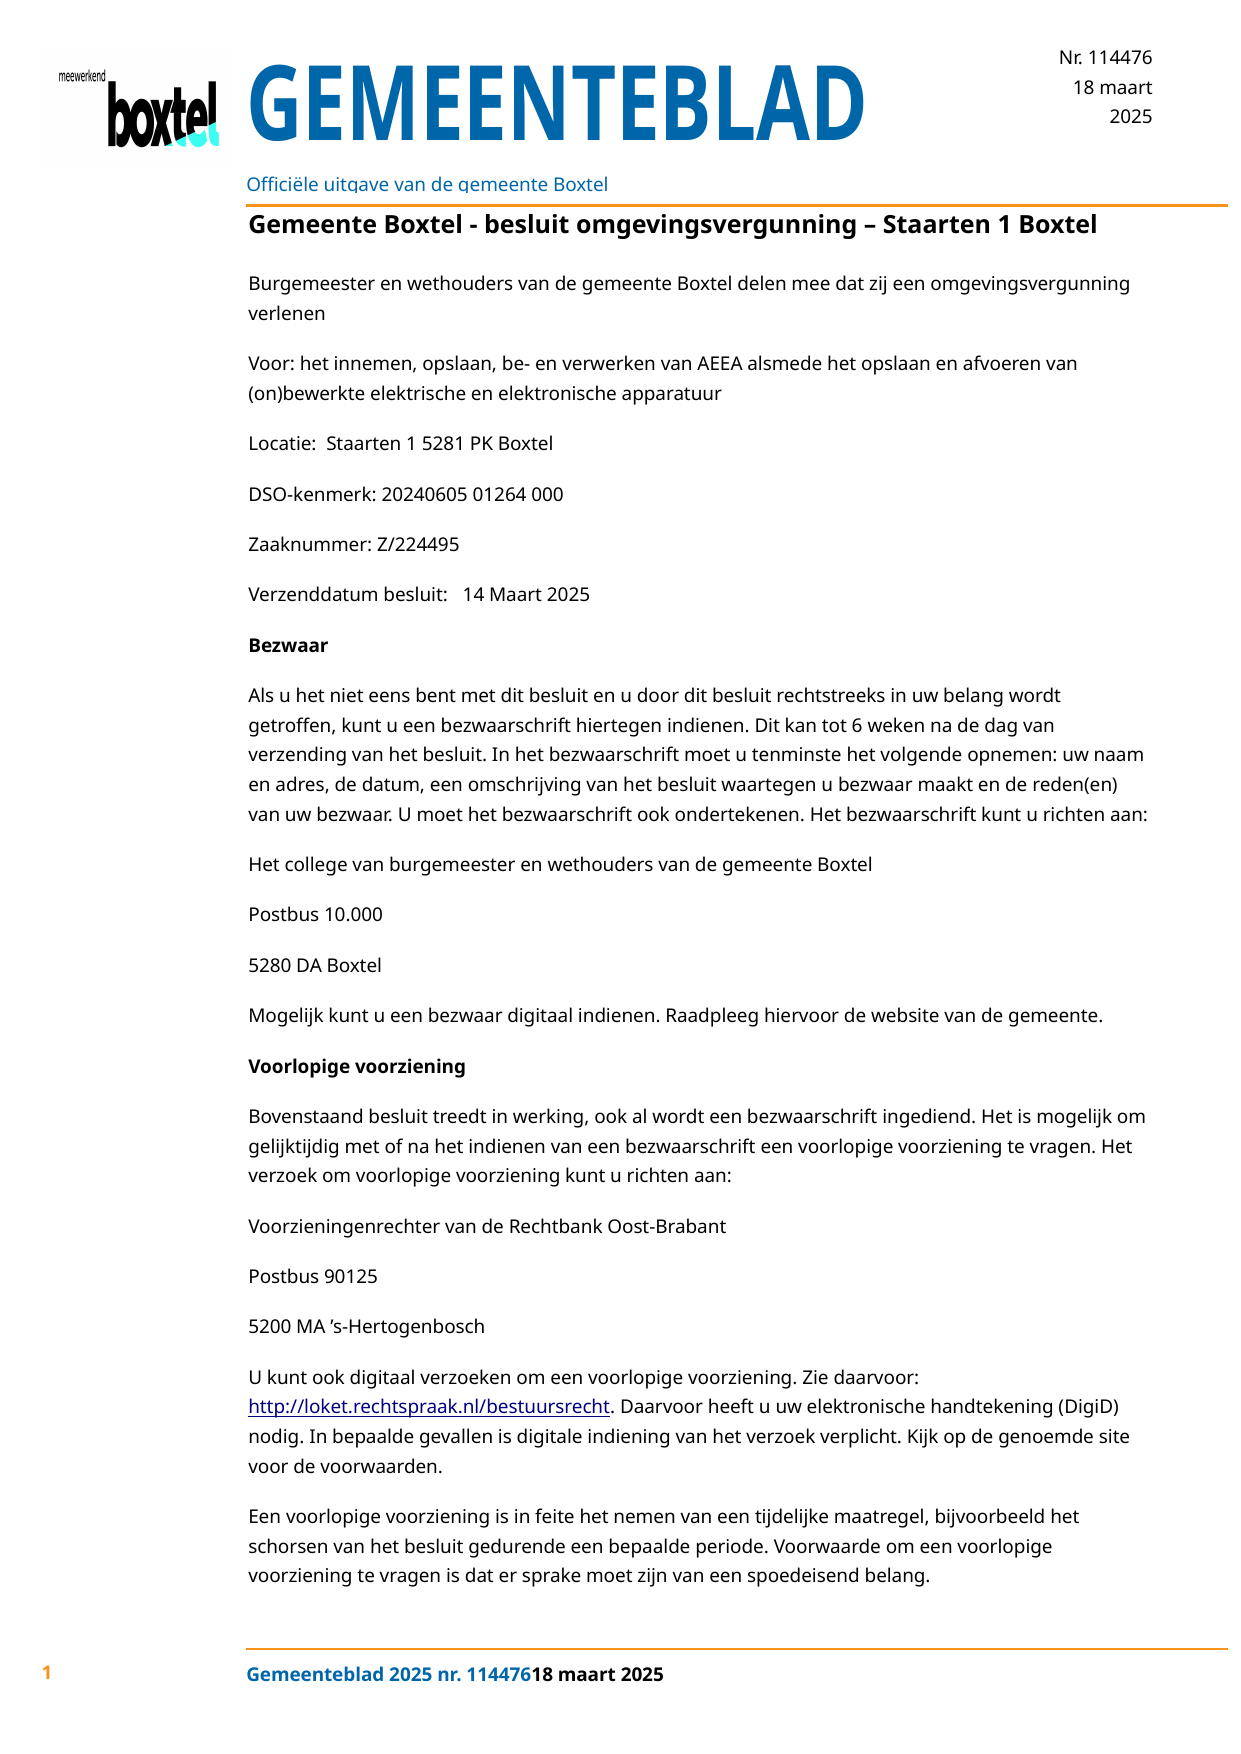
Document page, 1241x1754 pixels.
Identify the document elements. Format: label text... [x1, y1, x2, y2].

text Een voorlopige voorziening is in feite het nemen van een tijdelijke maatregel, bijvoorbeeld het schorsen van het besluit gedurende een bepaalde periode. Voorwaarde om een voorlopige voorziening te vragen is dat er sprake moet zijn van een spoedeisend belang. [248, 1503, 1152, 1588]
text Verzenddatum besluit: 14 Maart 2025 [248, 582, 1152, 607]
text Het college van burgemeester en wethouders van de gemeente Boxtel [248, 851, 1152, 877]
text Bezwaar [248, 632, 1152, 658]
text Bovenstaand besluit treedt in werking, ook al wordt een bezwaarschrift ingediend. Het is mogelijk om gelijktijdig met of na het indienen van een bezwaarschrift een voorlopige voorziening te vragen. Het verzoek om voorlopige voorziening kunt u richten aan: [248, 1103, 1152, 1188]
text DSO-kenmerk: 20240605 01264 000 [248, 481, 1152, 506]
text Burgemeester en wethouders van de gemeente Boxtel delen mee dat zij een omgevingsvergunning verlenen [248, 270, 1152, 326]
text Voorlopige voorziening [248, 1053, 1152, 1078]
text Voorzieningenrechter van de Rechtbank Oost-Brabant [248, 1213, 1152, 1238]
text Gemeente Boxtel - besluit omgevingsvergunning – Staarten 1 Boxtel [248, 207, 1152, 241]
text Als u het niet eens bent met dit besluit en u door dit besluit rechtstreeks in uw belang wordt getroffen, kunt u een bezwaarschrift hiertegen indienen. Dit kan tot 6 weken na de dag van verzending van het besluit. In het bezwaarschrift moet u tenminste het volgende opnemen: uw naam en adres, de datum, een omschrijving van het besluit waartegen u bezwaar maakt en de reden(en) van uw bezwaar. U moet het bezwaarschrift ook ondertekenen. Het bezwaarschrift kunt u richten aan: [248, 682, 1152, 826]
text 5200 MA ’s-Hertogenbosch [248, 1314, 1152, 1339]
text Postbus 90125 [248, 1263, 1152, 1289]
text 5280 DA Boxtel [248, 952, 1152, 978]
picture [41, 47, 231, 172]
text Locatie: Staarten 1 5281 PK Boxtel [248, 430, 1152, 456]
text Zaaknummer: Z/224495 [248, 531, 1152, 557]
text Voor: het innemen, opslaan, be- en verwerken van AEEA alsmede het opslaan en afvoeren van (on)bewerkte elektrische en elektronische apparatuur [248, 350, 1152, 406]
text Mogelijk kunt u een bezwaar digitaal indienen. Raadpleeg hiervoor de website van de gemeente. [248, 1002, 1152, 1028]
text Postbus 10.000 [248, 902, 1152, 927]
text U kunt ook digitaal verzoeken om een voorlopige voorziening. Zie daarvoor: http://loket.rechtspraak.nl/bestuursrecht. Daarvoor heeft u uw elektronische handtekening (DigiD) nodig. In bepaalde gevallen is digitale indiening van het verzoek verplicht. Kijk op de genoemde site voor de voorwaarden. [248, 1364, 1152, 1478]
